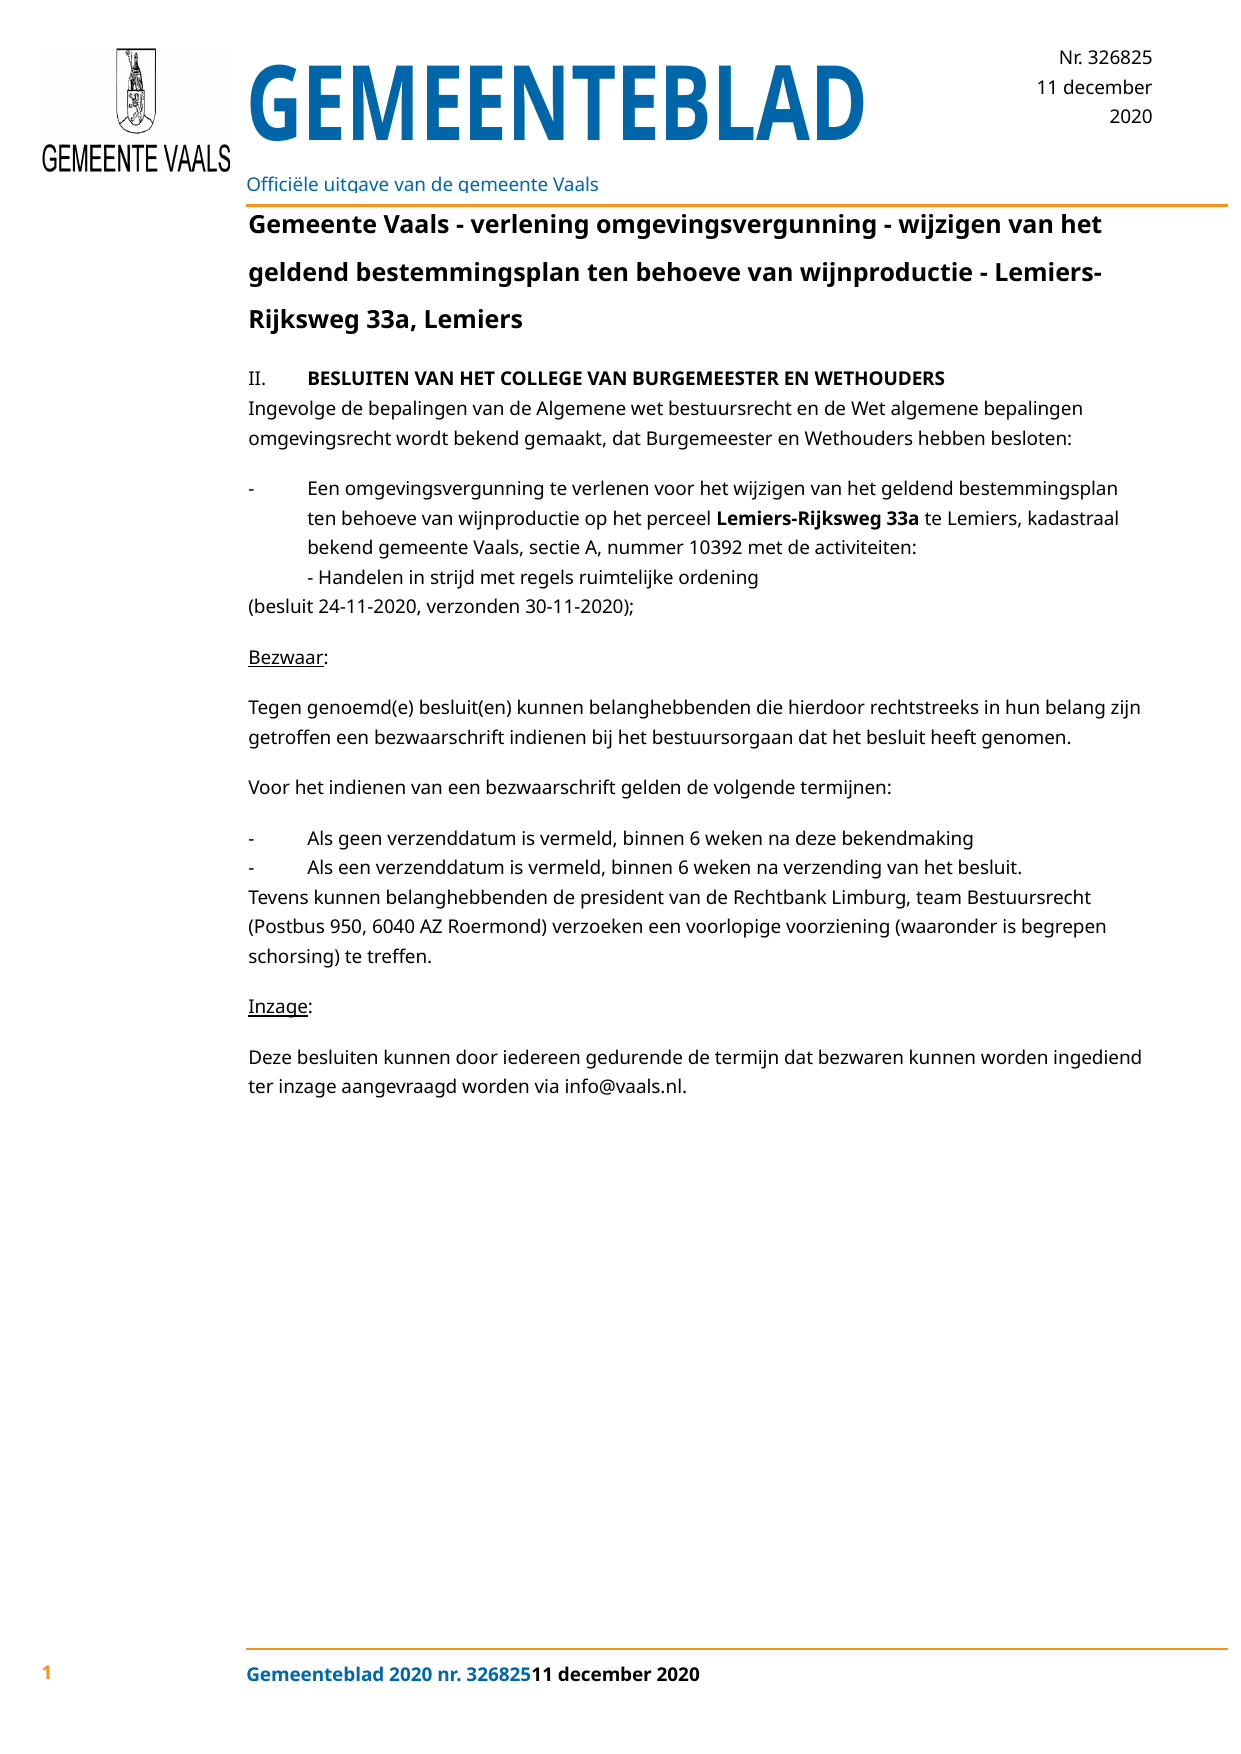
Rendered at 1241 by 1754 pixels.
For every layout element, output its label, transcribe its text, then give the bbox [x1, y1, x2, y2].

text (besluit 24-11-2020, verzonden 30-11-2020); [248, 593, 1152, 619]
list Een omgevingsvergunning te verlenen voor het wijzigen van het geldend bestemmingsplan ten behoeve van wijnproductie op het perceel Lemiers-Rijksweg 33a te Lemiers, kadastraal bekend gemeente Vaals, sectie A, nummer 10392 met de activiteiten: [248, 475, 1152, 560]
text Inzage: [248, 993, 1152, 1019]
list BESLUITEN VAN HET COLLEGE VAN BURGEMEESTER EN WETHOUDERS [248, 366, 1152, 391]
text Bezwaar: [248, 644, 1152, 669]
list - Handelen in strijd met regels ruimtelijke ordening [248, 564, 1152, 589]
text Gemeente Vaals - verlening omgevingsvergunning - wijzigen van het geldend bestemmingsplan ten behoeve van wijnproductie - Lemiers-Rijksweg 33a, Lemiers [248, 207, 1152, 336]
text Deze besluiten kunnen door iedereen gedurende de termijn dat bezwaren kunnen worden ingediend ter inzage aangevraagd worden via info@vaals.nl. [248, 1044, 1152, 1099]
list Als een verzenddatum is vermeld, binnen 6 weken na verzending van het besluit. [248, 854, 1152, 880]
list Als geen verzenddatum is vermeld, binnen 6 weken na deze bekendmaking [248, 825, 1152, 850]
picture [41, 47, 231, 172]
text Tevens kunnen belanghebbenden de president van de Rechtbank Limburg, team Bestuursrecht (Postbus 950, 6040 AZ Roermond) verzoeken een voorlopige voorziening (waaronder is begrepen schorsing) te treffen. [248, 884, 1152, 969]
text Tegen genoemd(e) besluit(en) kunnen belanghebbenden die hierdoor rechtstreeks in hun belang zijn getroffen een bezwaarschrift indienen bij het bestuursorgaan dat het besluit heeft genomen. [248, 694, 1152, 749]
text Voor het indienen van een bezwaarschrift gelden de volgende termijnen: [248, 774, 1152, 800]
text Ingevolge de bepalingen van de Algemene wet bestuursrecht en de Wet algemene bepalingen omgevingsrecht wordt bekend gemaakt, dat Burgemeester en Wethouders hebben besloten: [248, 395, 1152, 450]
